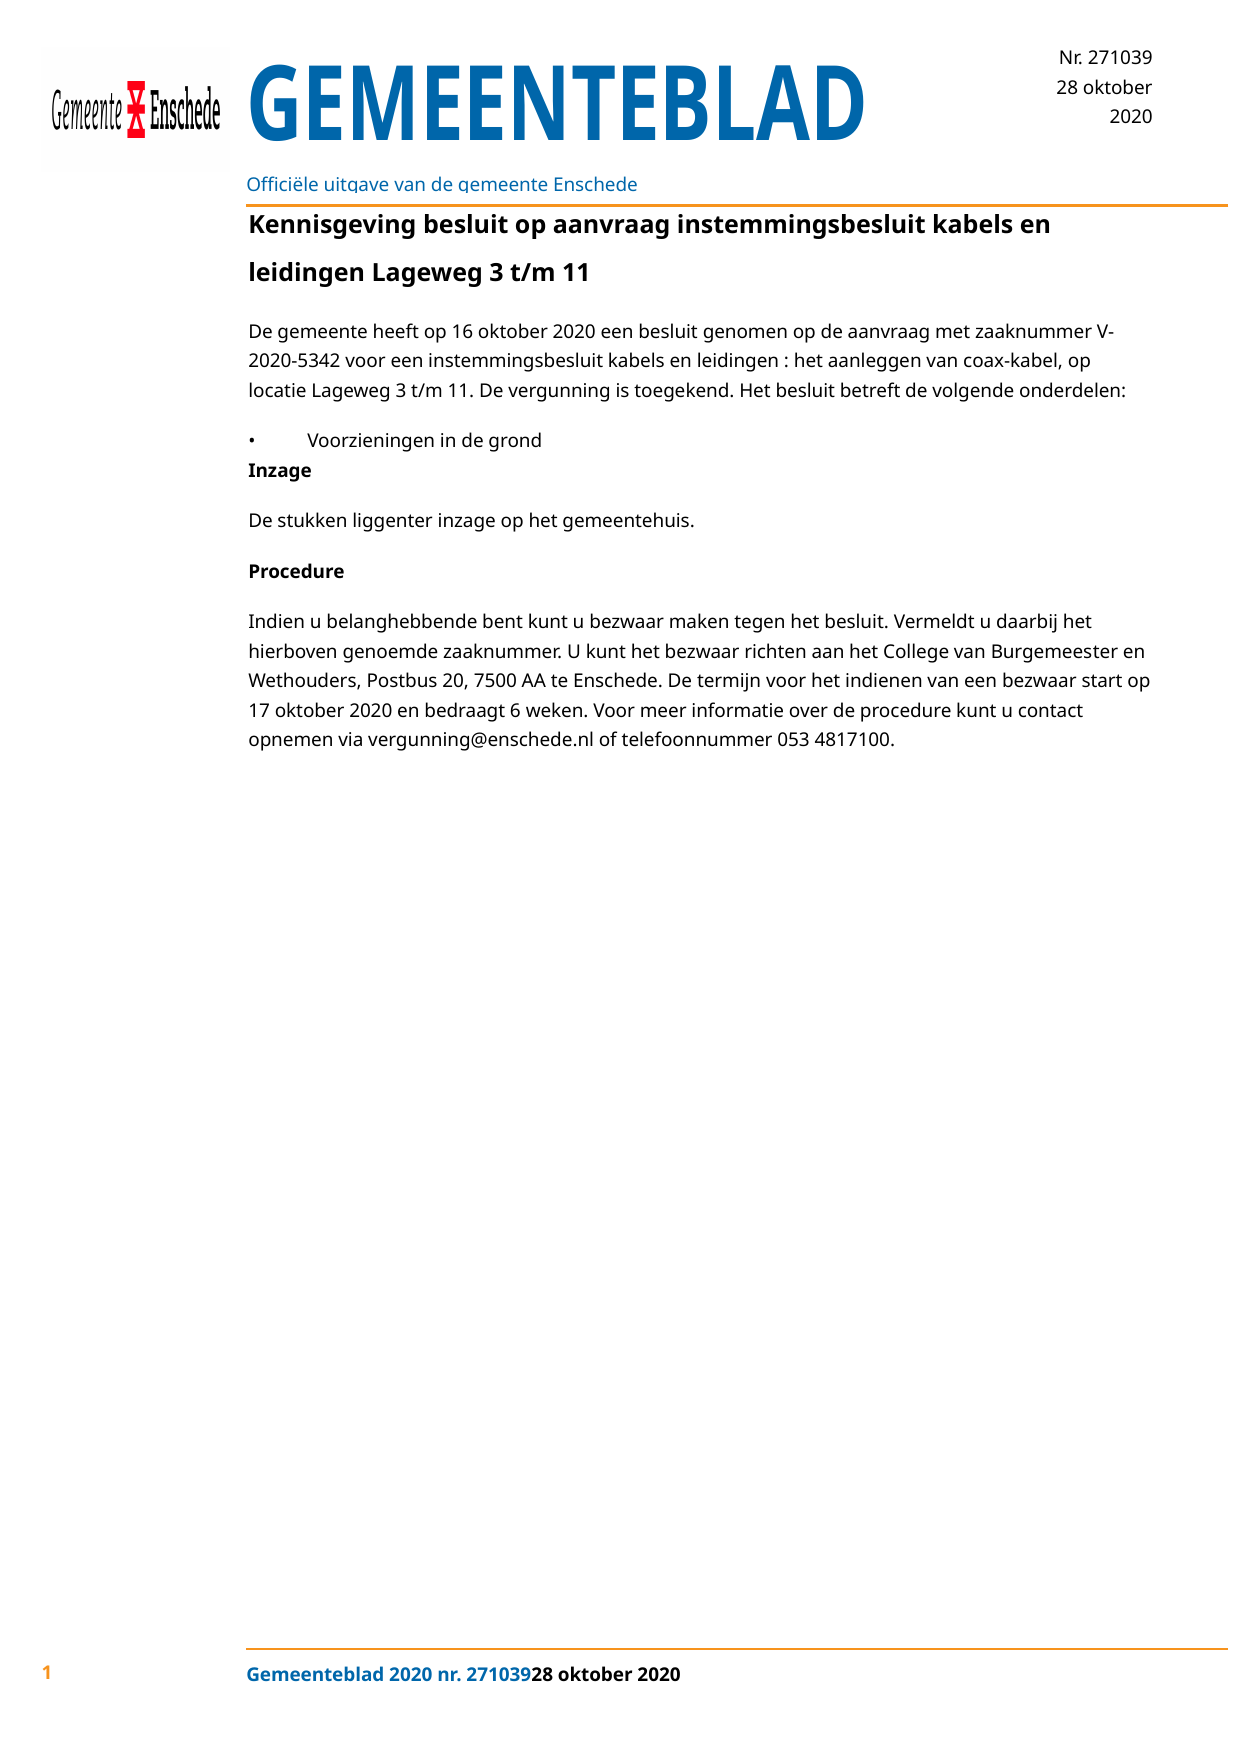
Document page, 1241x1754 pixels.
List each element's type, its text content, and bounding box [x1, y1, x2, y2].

text Procedure [248, 558, 1152, 584]
list Voorzieningen in de grond [248, 427, 1152, 453]
text De stukken liggenter inzage op het gemeentehuis. [248, 507, 1152, 533]
picture [41, 47, 231, 172]
text Kennisgeving besluit op aanvraag instemmingsbesluit kabels en leidingen Lageweg 3 t/m 11 [248, 207, 1152, 288]
text De gemeente heeft op 16 oktober 2020 een besluit genomen op de aanvraag met zaaknummer V-2020-5342 voor een instemmingsbesluit kabels en leidingen : het aanleggen van coax-kabel, op locatie Lageweg 3 t/m 11. De vergunning is toegekend. Het besluit betreft de volgende onderdelen: [248, 318, 1152, 403]
text Inzage [248, 457, 1152, 483]
text Indien u belanghebbende bent kunt u bezwaar maken tegen het besluit. Vermeldt u daarbij het hierboven genoemde zaaknummer. U kunt het bezwaar richten aan het College van Burgemees­ter en Wethouders, Postbus 20, 7500 AA te Enschede. De termijn voor het indienen van een bezwaar start op 17 oktober 2020 en bedraagt 6 weken. Voor meer informatie over de procedure kunt u contact opnemen via vergunning@enschede.nl of telefoonnummer 053 4817100. [248, 608, 1152, 752]
